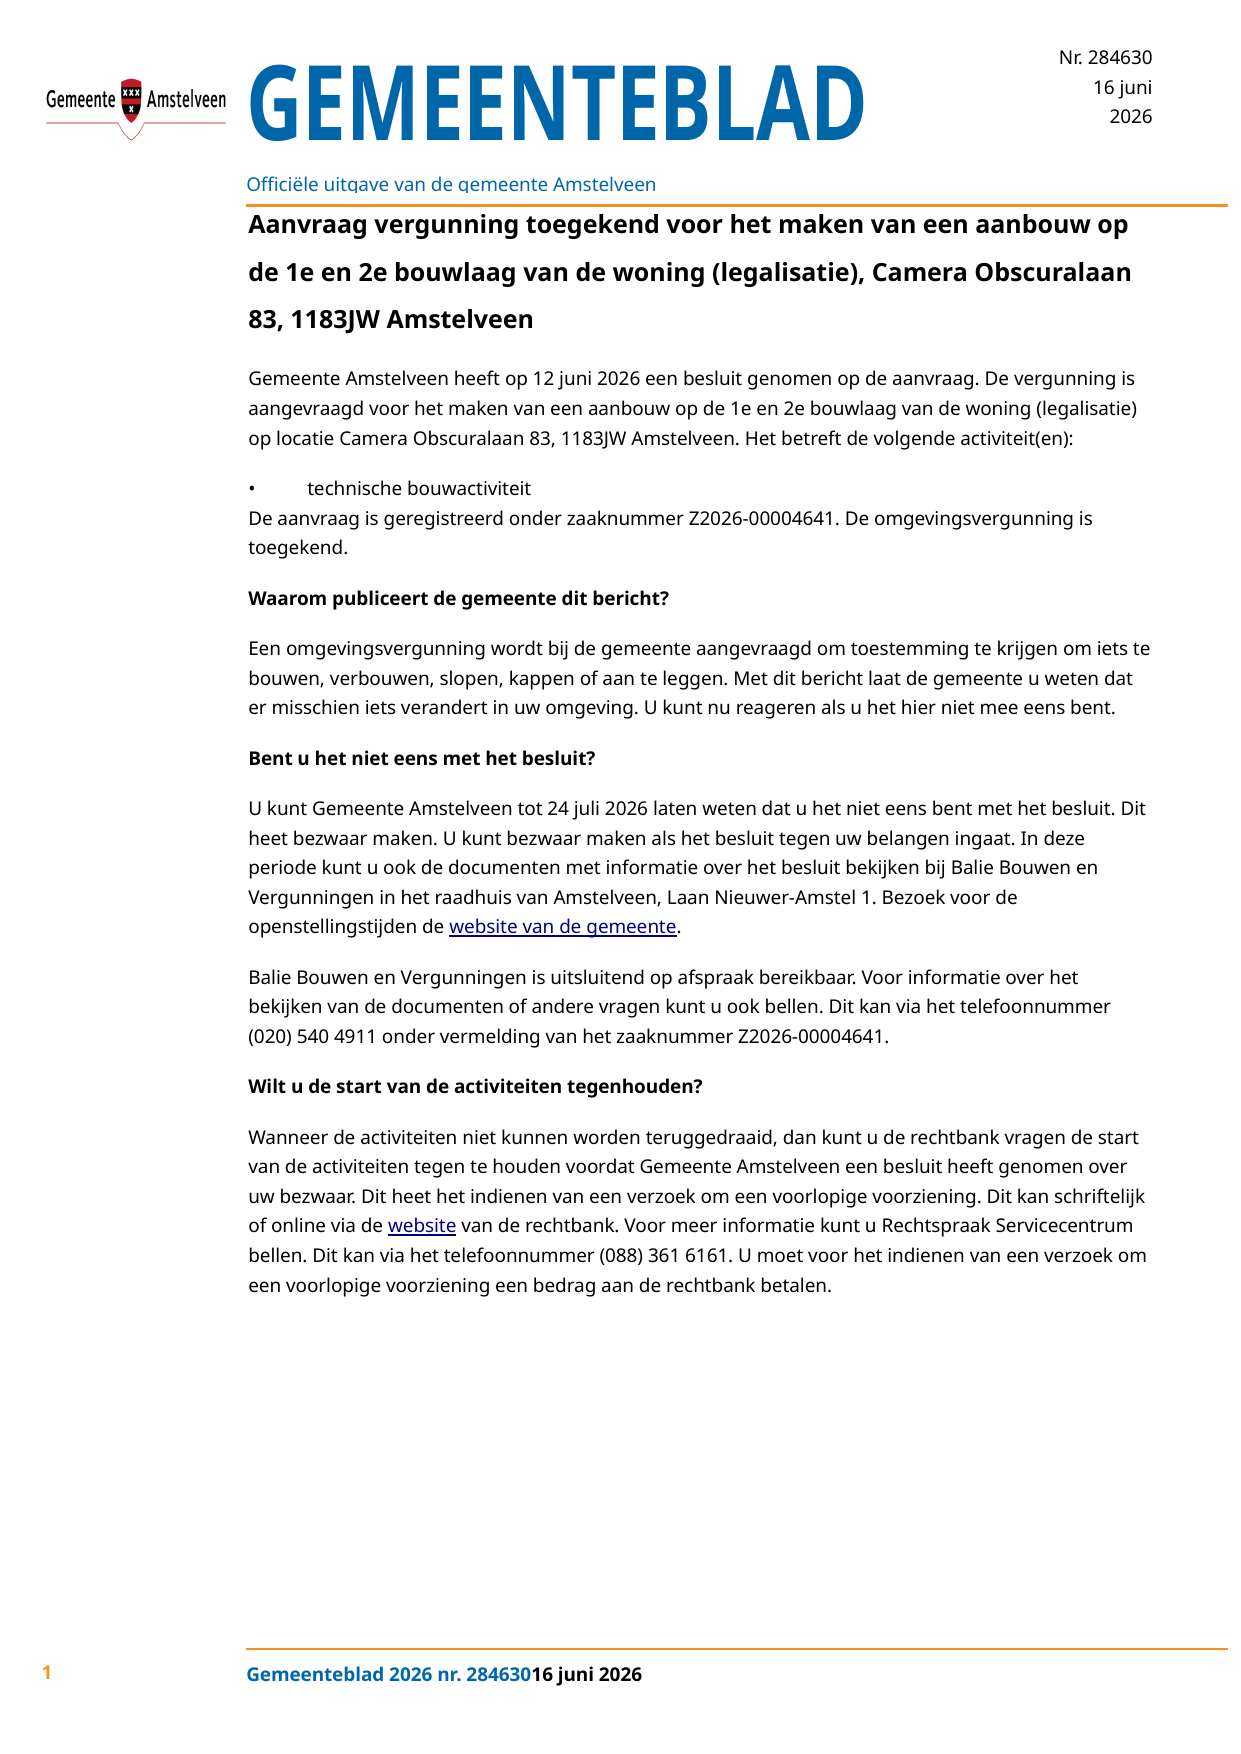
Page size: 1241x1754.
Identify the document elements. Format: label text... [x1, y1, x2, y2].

text Waarom publiceert de gemeente dit bericht? [248, 585, 1152, 610]
text Bent u het niet eens met het besluit? [248, 745, 1152, 770]
text Gemeente Amstelveen heeft op 12 juni 2026 een besluit genomen op de aanvraag. De vergunning is aangevraagd voor het maken van een aanbouw op de 1e en 2e bouwlaag van de woning (legalisatie) op locatie Camera Obscuralaan 83, 1183JW Amstelveen. Het betreft de volgende activiteit(en): [248, 366, 1152, 450]
text U kunt Gemeente Amstelveen tot 24 juli 2026 laten weten dat u het niet eens bent met het besluit. Dit heet bezwaar maken. U kunt bezwaar maken als het besluit tegen uw belangen ingaat. In deze periode kunt u ook de documenten met informatie over het besluit bekijken bij Balie Bouwen en Vergunningen in het raadhuis van Amstelveen, Laan Nieuwer-Amstel 1. Bezoek voor de openstellingstijden de website van de gemeente. [248, 795, 1152, 939]
list technische bouwactiviteit [248, 475, 1152, 501]
text Aanvraag vergunning toegekend voor het maken van een aanbouw op de 1e en 2e bouwlaag van de woning (legalisatie), Camera Obscuralaan 83, 1183JW Amstelveen [248, 207, 1152, 336]
text Wanneer de activiteiten niet kunnen worden teruggedraaid, dan kunt u de rechtbank vragen de start van de activiteiten tegen te houden voordat Gemeente Amstelveen een besluit heeft genomen over uw bezwaar. Dit heet het indienen van een verzoek om een voorlopige voorziening. Dit kan schriftelijk of online via de website van de rechtbank. Voor meer informatie kunt u Rechtspraak Servicecentrum bellen. Dit kan via het telefoonnummer (088) 361 6161. U moet voor het indienen van een verzoek om een voorlopige voorziening een bedrag aan de rechtbank betalen. [248, 1124, 1152, 1297]
text Een omgevingsvergunning wordt bij de gemeente aangevraagd om toestemming te krijgen om iets te bouwen, verbouwen, slopen, kappen of aan te leggen. Met dit bericht laat de gemeente u weten dat er misschien iets verandert in uw omgeving. U kunt nu reageren als u het hier niet mee eens bent. [248, 635, 1152, 720]
text De aanvraag is geregistreerd onder zaaknummer Z2026-00004641. De omgevingsvergunning is toegekend. [248, 505, 1152, 560]
text Wilt u de start van de activiteiten tegenhouden? [248, 1073, 1152, 1099]
text Balie Bouwen en Vergunningen is uitsluitend op afspraak bereikbaar. Voor informatie over het bekijken van de documenten of andere vragen kunt u ook bellen. Dit kan via het telefoonnummer (020) 540 4911 onder vermelding van het zaaknummer Z2026-00004641. [248, 964, 1152, 1049]
picture [41, 47, 231, 172]
